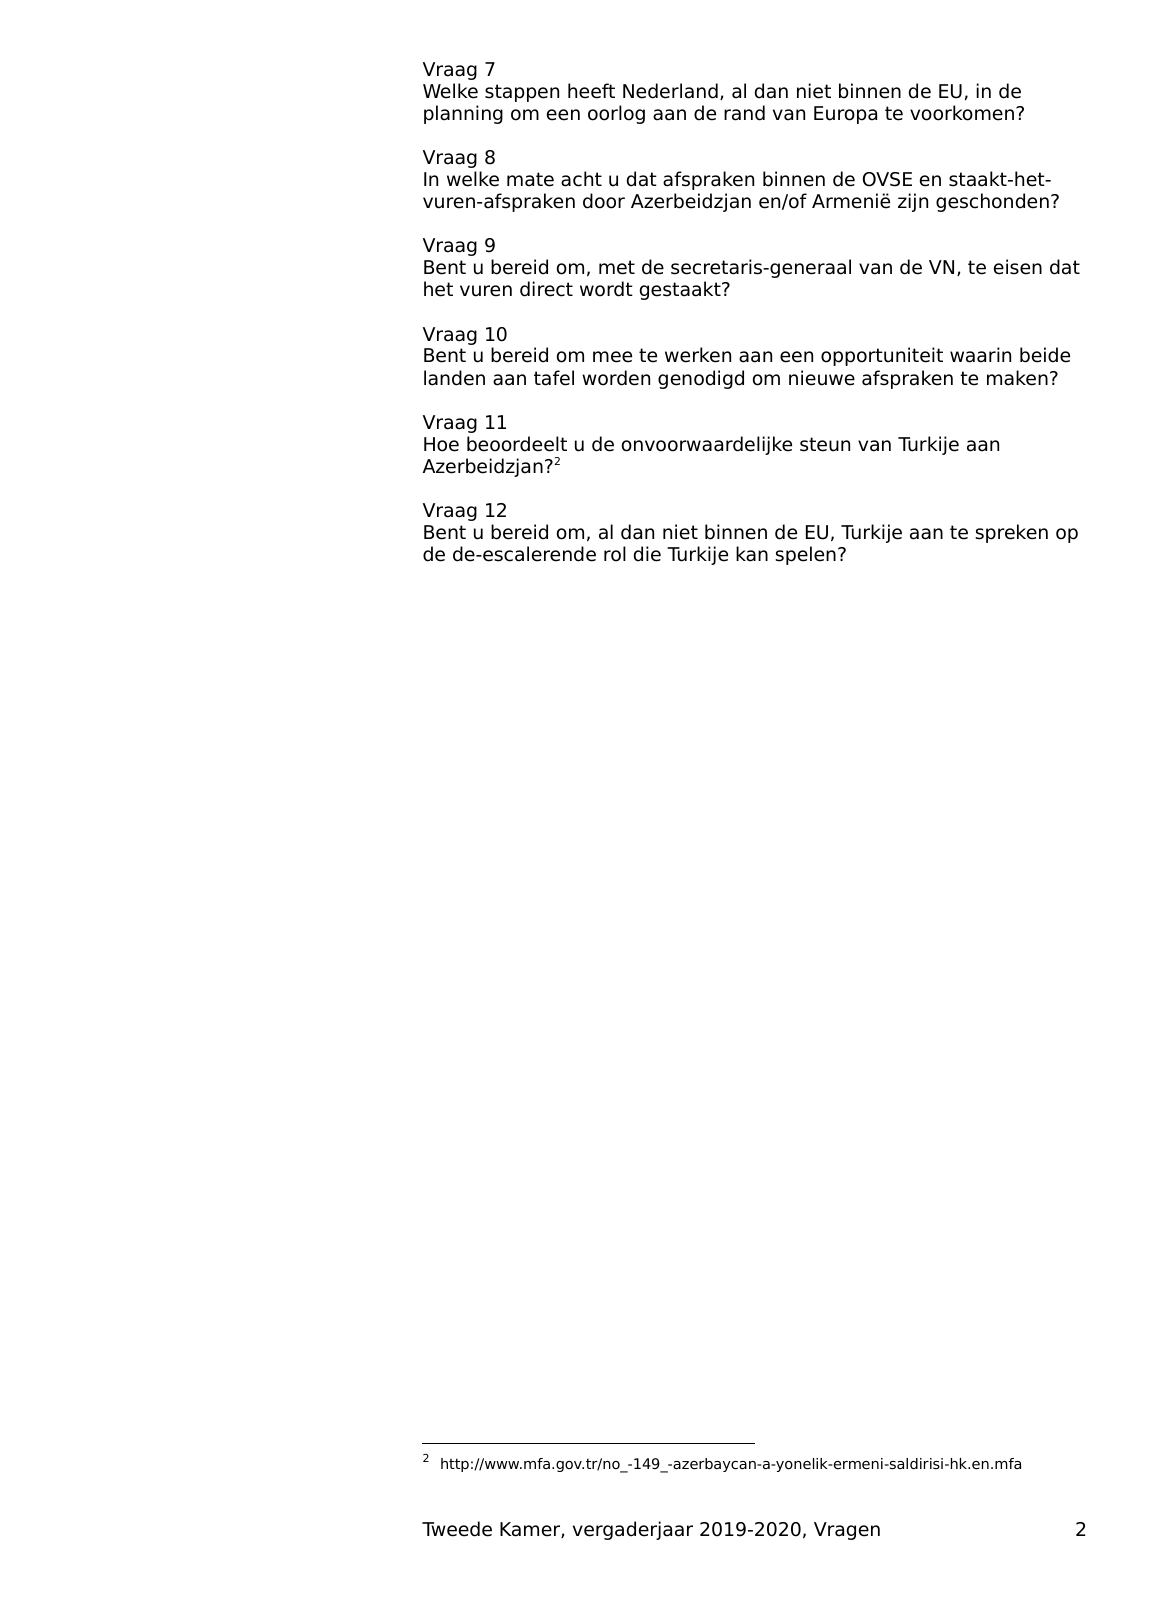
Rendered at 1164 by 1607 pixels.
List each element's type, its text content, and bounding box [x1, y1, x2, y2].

text http://www.mfa.gov.tr/no_-149_-azerbaycan-a-yonelik-ermeni-saldirisi-hk.en.mfa [422, 1452, 1087, 1474]
text Welke stappen heeft Nederland, al dan niet binnen de EU, in de planning om een oorlog aan de rand van Europa te voorkomen? [422, 81, 1087, 125]
text Hoe beoordeelt u de onvoorwaardelijke steun van Turkije aan Azerbeidzjan? [422, 433, 1087, 477]
text Bent u bereid om, al dan niet binnen de EU, Turkije aan te spreken op de de-escalerende rol die Turkije kan spelen? [422, 522, 1087, 566]
text Vraag 7 [422, 59, 1087, 81]
text In welke mate acht u dat afspraken binnen de OVSE en staakt-het-vuren-afspraken door Azerbeidzjan en/of Armenië zijn geschonden? [422, 169, 1087, 213]
text Vraag 8 [422, 147, 1087, 169]
text Vraag 11 [422, 412, 1087, 433]
text Bent u bereid om, met de secretaris-generaal van de VN, te eisen dat het vuren direct wordt gestaakt? [422, 257, 1087, 301]
text Vraag 10 [422, 323, 1087, 345]
text Vraag 9 [422, 235, 1087, 257]
text Vraag 12 [422, 500, 1087, 522]
text Bent u bereid om mee te werken aan een opportuniteit waarin beide landen aan tafel worden genodigd om nieuwe afspraken te maken? [422, 345, 1087, 389]
